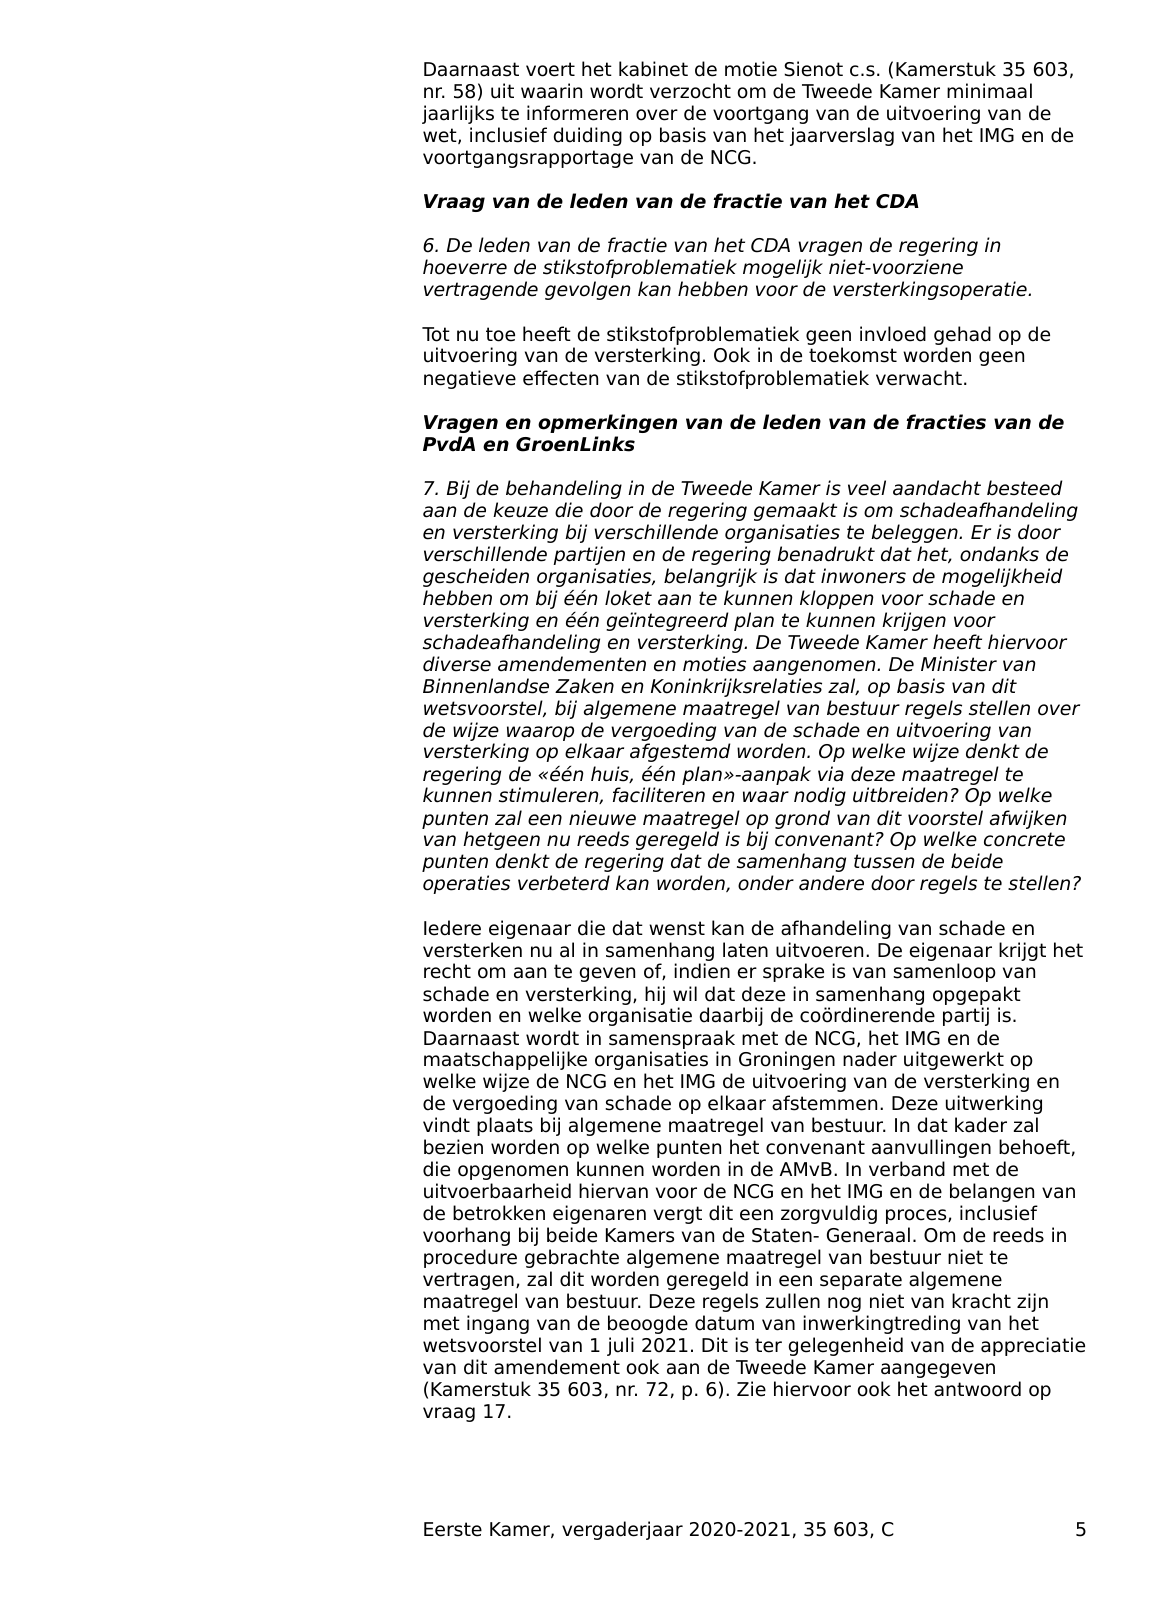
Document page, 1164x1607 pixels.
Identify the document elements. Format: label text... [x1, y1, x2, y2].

subtitle Vraag van de leden van de fractie van het CDA [422, 191, 1087, 213]
text Daarnaast voert het kabinet de motie Sienot c.s. (Kamerstuk 35 603, nr. 58) uit waarin wordt verzocht om de Tweede Kamer minimaal jaarlijks te informeren over de voortgang van de uitvoering van de wet, inclusief duiding op basis van het jaarverslag van het IMG en de voortgangsrapportage van de NCG. [422, 59, 1087, 169]
text Iedere eigenaar die dat wenst kan de afhandeling van schade en versterken nu al in samenhang laten uitvoeren. De eigenaar krijgt het recht om aan te geven of, indien er sprake is van samenloop van schade en versterking, hij wil dat deze in samenhang opgepakt worden en welke organisatie daarbij de coördinerende partij is. Daarnaast wordt in samenspraak met de NCG, het IMG en de maatschappelijke organisaties in Groningen nader uitgewerkt op welke wijze de NCG en het IMG de uitvoering van de versterking en de vergoeding van schade op elkaar afstemmen. Deze uitwerking vindt plaats bij algemene maatregel van bestuur. In dat kader zal bezien worden op welke punten het convenant aanvullingen behoeft, die opgenomen kunnen worden in de AMvB. In verband met de uitvoerbaarheid hiervan voor de NCG en het IMG en de belangen van de betrokken eigenaren vergt dit een zorgvuldig proces, inclusief voorhang bij beide Kamers van de Staten- Generaal. Om de reeds in procedure gebrachte algemene maatregel van bestuur niet te vertragen, zal dit worden geregeld in een separate algemene maatregel van bestuur. Deze regels zullen nog niet van kracht zijn met ingang van de beoogde datum van inwerkingtreding van het wetsvoorstel van 1 juli 2021. Dit is ter gelegenheid van de appreciatie van dit amendement ook aan de Tweede Kamer aangegeven (Kamerstuk 35 603, nr. 72, p. 6). Zie hiervoor ook het antwoord op vraag 17. [422, 917, 1087, 1423]
text Tot nu toe heeft de stikstofproblematiek geen invloed gehad op de uitvoering van de versterking. Ook in de toekomst worden geen negatieve effecten van de stikstofproblematiek verwacht. [422, 323, 1087, 389]
text 6. De leden van de fractie van het CDA vragen de regering in hoeverre de stikstofproblematiek mogelijk niet-voorziene vertragende gevolgen kan hebben voor de versterkingsoperatie. [422, 235, 1087, 301]
subtitle Vragen en opmerkingen van de leden van de fracties van de PvdA en GroenLinks [422, 412, 1087, 456]
text 7. Bij de behandeling in de Tweede Kamer is veel aandacht besteed aan de keuze die door de regering gemaakt is om schadeafhandeling en versterking bij verschillende organisaties te beleggen. Er is door verschillende partijen en de regering benadrukt dat het, ondanks de gescheiden organisaties, belangrijk is dat inwoners de mogelijkheid hebben om bij één loket aan te kunnen kloppen voor schade en versterking en één geïntegreerd plan te kunnen krijgen voor schadeafhandeling en versterking. De Tweede Kamer heeft hiervoor diverse amendementen en moties aangenomen. De Minister van Binnenlandse Zaken en Koninkrijksrelaties zal, op basis van dit wetsvoorstel, bij algemene maatregel van bestuur regels stellen over de wijze waarop de vergoeding van de schade en uitvoering van versterking op elkaar afgestemd worden. Op welke wijze denkt de regering de «één huis, één plan»-aanpak via deze maatregel te kunnen stimuleren, faciliteren en waar nodig uitbreiden? Op welke punten zal een nieuwe maatregel op grond van dit voorstel afwijken van hetgeen nu reeds geregeld is bij convenant? Op welke concrete punten denkt de regering dat de samenhang tussen de beide operaties verbeterd kan worden, onder andere door regels te stellen? [422, 478, 1087, 895]
